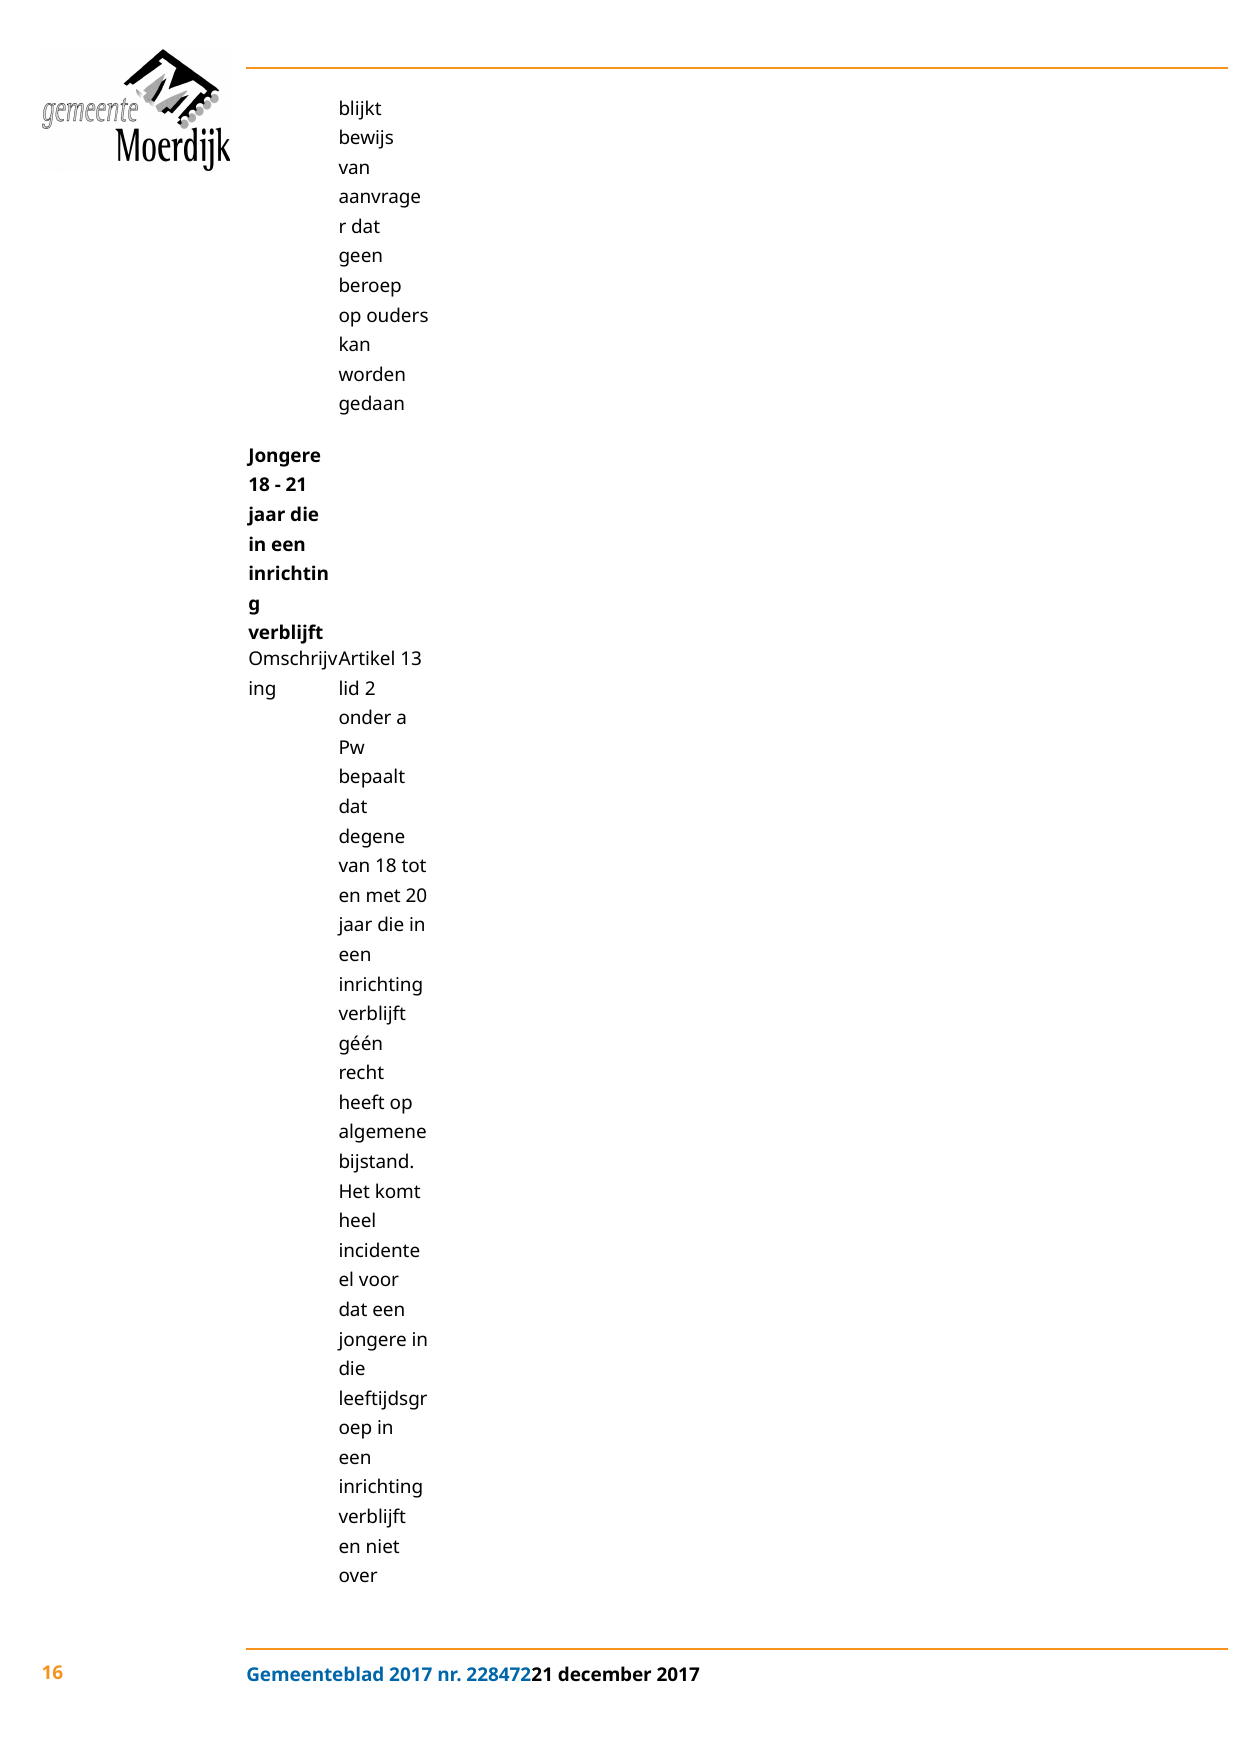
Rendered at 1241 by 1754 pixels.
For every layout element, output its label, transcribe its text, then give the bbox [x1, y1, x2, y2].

table_cell Jongere 18 - 21 jaar die in een inrichting verblijft [248, 442, 338, 645]
picture [41, 47, 231, 172]
table_cell Artikel 13 lid 2 onder a Pw bepaalt dat degene van 18 tot en met 20 jaar die in een inrichting verblijft géén recht heeft op algemene bijstand. Het komt heel incidenteel voor dat een jongere in die leeftijdsgroep in een inrichting verblijft en niet over [338, 645, 429, 1588]
table_cell [248, 95, 338, 416]
table_cell [248, 416, 338, 442]
table_cell [338, 416, 429, 442]
table_cell [338, 442, 429, 645]
table_cell Omschrijving [248, 645, 338, 1588]
table_cell blijkt bewijs van aanvrager dat geen beroep op ouders kan worden gedaan [338, 95, 429, 416]
